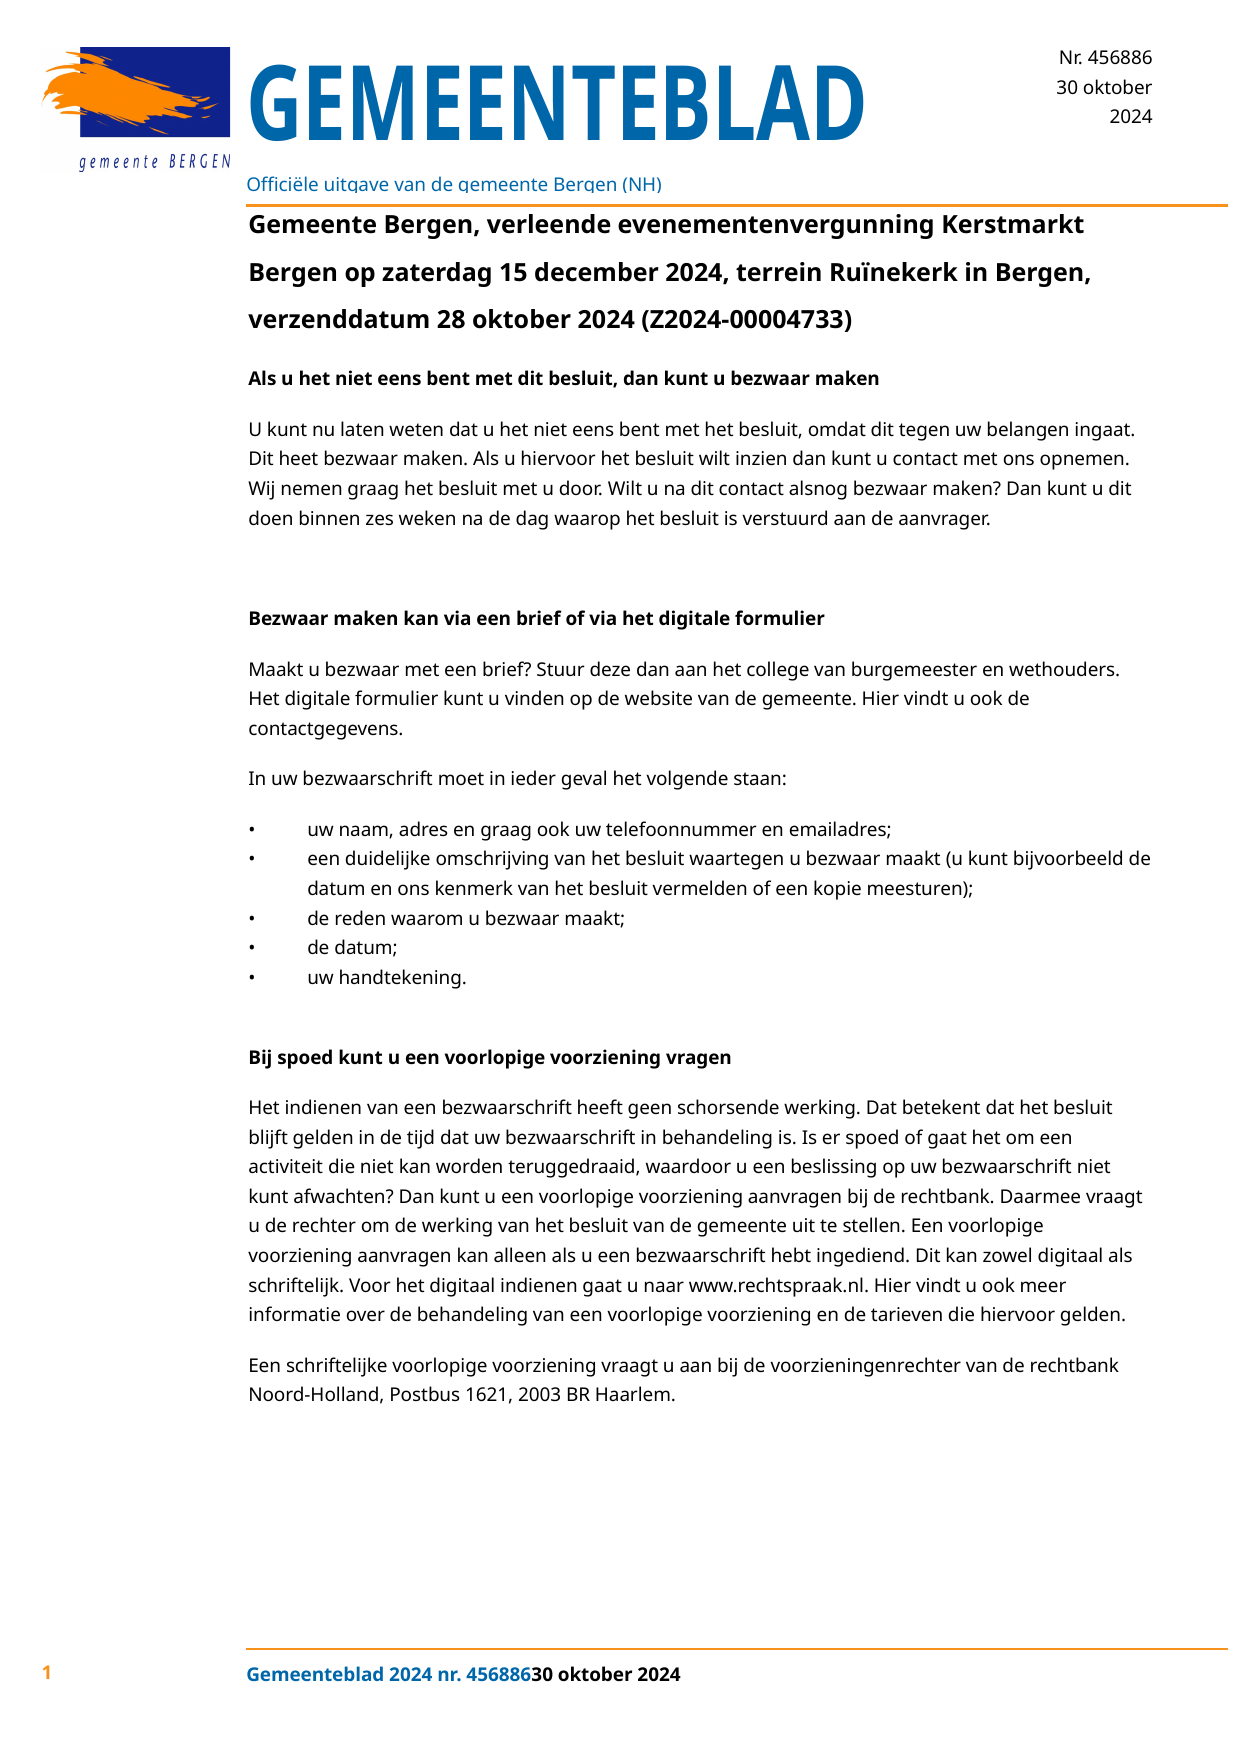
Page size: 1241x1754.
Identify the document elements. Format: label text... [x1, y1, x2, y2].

text In uw bezwaarschrift moet in ieder geval het volgende staan: [248, 766, 1152, 791]
text Maakt u bezwaar met een brief? Stuur deze dan aan het college van burgemeester en wethouders. Het digitale formulier kunt u vinden op de website van de gemeente. Hier vindt u ook de contactgegevens. [248, 656, 1152, 741]
text Als u het niet eens bent met dit besluit, dan kunt u bezwaar maken [248, 366, 1152, 391]
list uw naam, adres en graag ook uw telefoonnummer en emailadres; [248, 816, 1152, 842]
list de reden waarom u bezwaar maakt; [248, 905, 1152, 930]
text Bij spoed kunt u een voorlopige voorziening vragen [248, 1044, 1152, 1069]
text Bezwaar maken kan via een brief of via het digitale formulier [248, 606, 1152, 631]
list een duidelijke omschrijving van het besluit waartegen u bezwaar maakt (u kunt bijvoorbeeld de datum en ons kenmerk van het besluit vermelden of een kopie meesturen); [248, 846, 1152, 901]
text Het indienen van een bezwaarschrift heeft geen schorsende werking. Dat betekent dat het besluit blijft gelden in de tijd dat uw bezwaarschrift in behandeling is. Is er spoed of gaat het om een activiteit die niet kan worden teruggedraaid, waardoor u een beslissing op uw bezwaarschrift niet kunt afwachten? Dan kunt u een voorlopige voorziening aanvragen bij de rechtbank. Daarmee vraagt u de rechter om de werking van het besluit van de gemeente uit te stellen. Een voorlopige voorziening aanvragen kan alleen als u een bezwaarschrift hebt ingediend. Dit kan zowel digitaal als schriftelijk. Voor het digitaal indienen gaat u naar www.rechtspraak.nl. Hier vindt u ook meer informatie over de behandeling van een voorlopige voorziening en de tarieven die hiervoor gelden. [248, 1094, 1152, 1327]
picture [41, 47, 231, 172]
text Gemeente Bergen, verleende evenementenvergunning Kerstmarkt Bergen op zaterdag 15 december 2024, terrein Ruïnekerk in Bergen, verzenddatum 28 oktober 2024 (Z2024-00004733) [248, 207, 1152, 336]
text Een schriftelijke voorlopige voorziening vraagt u aan bij de voorzieningenrechter van de rechtbank Noord-Holland, Postbus 1621, 2003 BR Haarlem. [248, 1352, 1152, 1407]
list de datum; [248, 934, 1152, 960]
text U kunt nu laten weten dat u het niet eens bent met het besluit, omdat dit tegen uw belangen ingaat. Dit heet bezwaar maken. Als u hiervoor het besluit wilt inzien dan kunt u contact met ons opnemen. Wij nemen graag het besluit met u door. Wilt u na dit contact alsnog bezwaar maken? Dan kunt u dit doen binnen zes weken na de dag waarop het besluit is verstuurd aan de aanvrager. [248, 416, 1152, 530]
list uw handtekening. [248, 964, 1152, 989]
